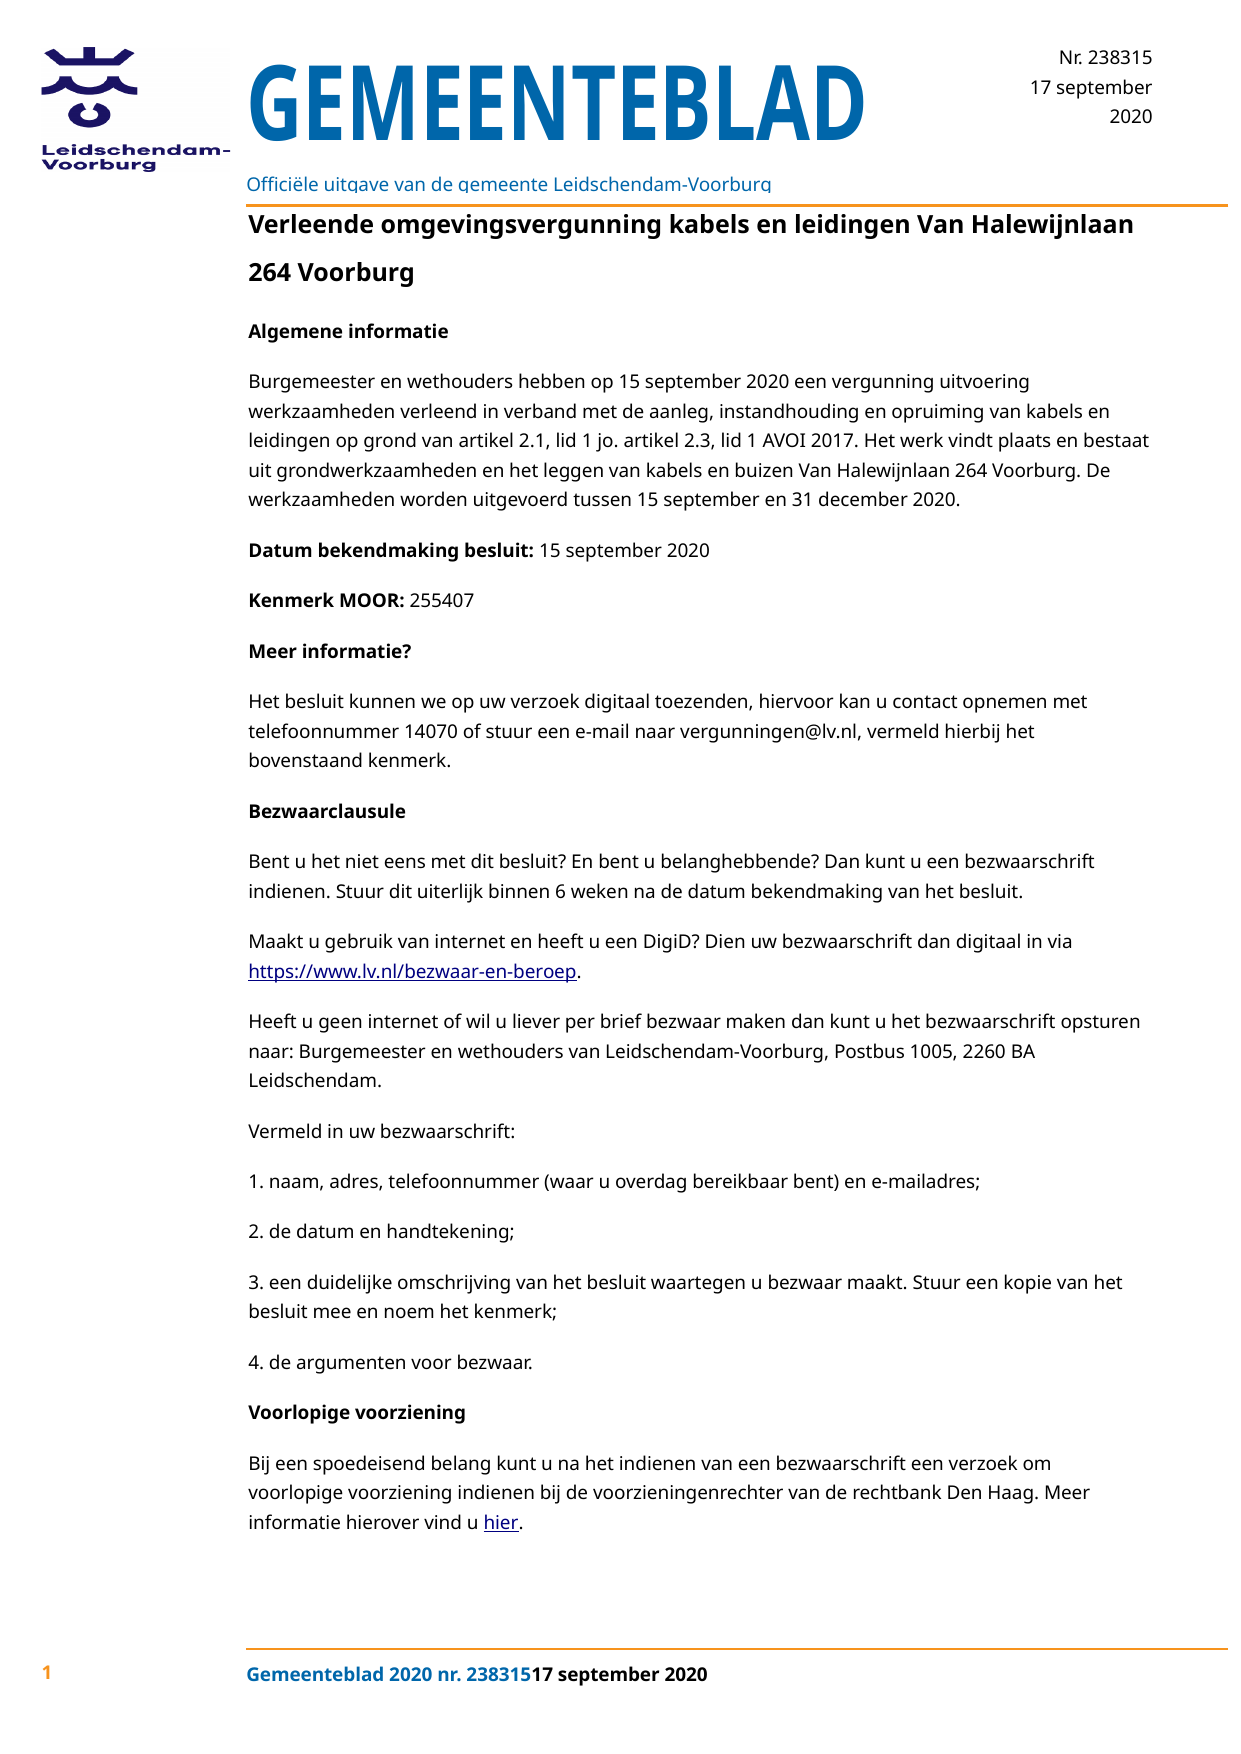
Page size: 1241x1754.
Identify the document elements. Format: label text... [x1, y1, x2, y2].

text Heeft u geen internet of wil u liever per brief bezwaar maken dan kunt u het bezwaarschrift opsturen naar: Burgemeester en wethouders van Leidschendam-Voorburg, Postbus 1005, 2260 BA Leidschendam. [248, 1008, 1152, 1093]
text Burgemeester en wethouders hebben op 15 september 2020 een vergunning uitvoering werkzaamheden verleend in verband met de aanleg, instandhouding en opruiming van kabels en leidingen op grond van artikel 2.1, lid 1 jo. artikel 2.3, lid 1 AVOI 2017. Het werk vindt plaats en bestaat uit grondwerkzaamheden en het leggen van kabels en buizen Van Halewijnlaan 264 Voorburg. De werkzaamheden worden uitgevoerd tussen 15 september en 31 december 2020. [248, 368, 1152, 512]
text Voorlopige voorziening [248, 1399, 1152, 1425]
text Maakt u gebruik van internet en heeft u een DigiD? Dien uw bezwaarschrift dan digitaal in via https://www.lv.nl/bezwaar-en-beroep. [248, 928, 1152, 984]
text Datum bekendmaking besluit: 15 september 2020 [248, 537, 1152, 563]
text Het besluit kunnen we op uw verzoek digitaal toezenden, hiervoor kan u contact opnemen met telefoonnummer 14070 of stuur een e-mail naar vergunningen@lv.nl, vermeld hierbij het bovenstaand kenmerk. [248, 688, 1152, 773]
text Algemene informatie [248, 318, 1152, 344]
text Bent u het niet eens met dit besluit? En bent u belanghebbende? Dan kunt u een bezwaarschrift indienen. Stuur dit uiterlijk binnen 6 weken na de datum bekendmaking van het besluit. [248, 848, 1152, 904]
text Kenmerk MOOR: 255407 [248, 587, 1152, 613]
text 4. de argumenten voor bezwaar. [248, 1349, 1152, 1375]
text 3. een duidelijke omschrijving van het besluit waartegen u bezwaar maakt. Stuur een kopie van het besluit mee en noem het kenmerk; [248, 1269, 1152, 1324]
text Verleende omgevingsvergunning kabels en leidingen Van Halewijnlaan 264 Voorburg [248, 207, 1152, 288]
text Bezwaarclausule [248, 798, 1152, 824]
text Meer informatie? [248, 638, 1152, 664]
text 1. naam, adres, telefoonnummer (waar u overdag bereikbaar bent) en e-mailadres; [248, 1168, 1152, 1194]
picture [41, 47, 231, 172]
text Bij een spoedeisend belang kunt u na het indienen van een bezwaarschrift een verzoek om voorlopige voorziening indienen bij de voorzieningenrechter van de rechtbank Den Haag. Meer informatie hierover vind u hier. [248, 1450, 1152, 1535]
text 2. de datum en handtekening; [248, 1219, 1152, 1244]
text Vermeld in uw bezwaarschrift: [248, 1118, 1152, 1144]
